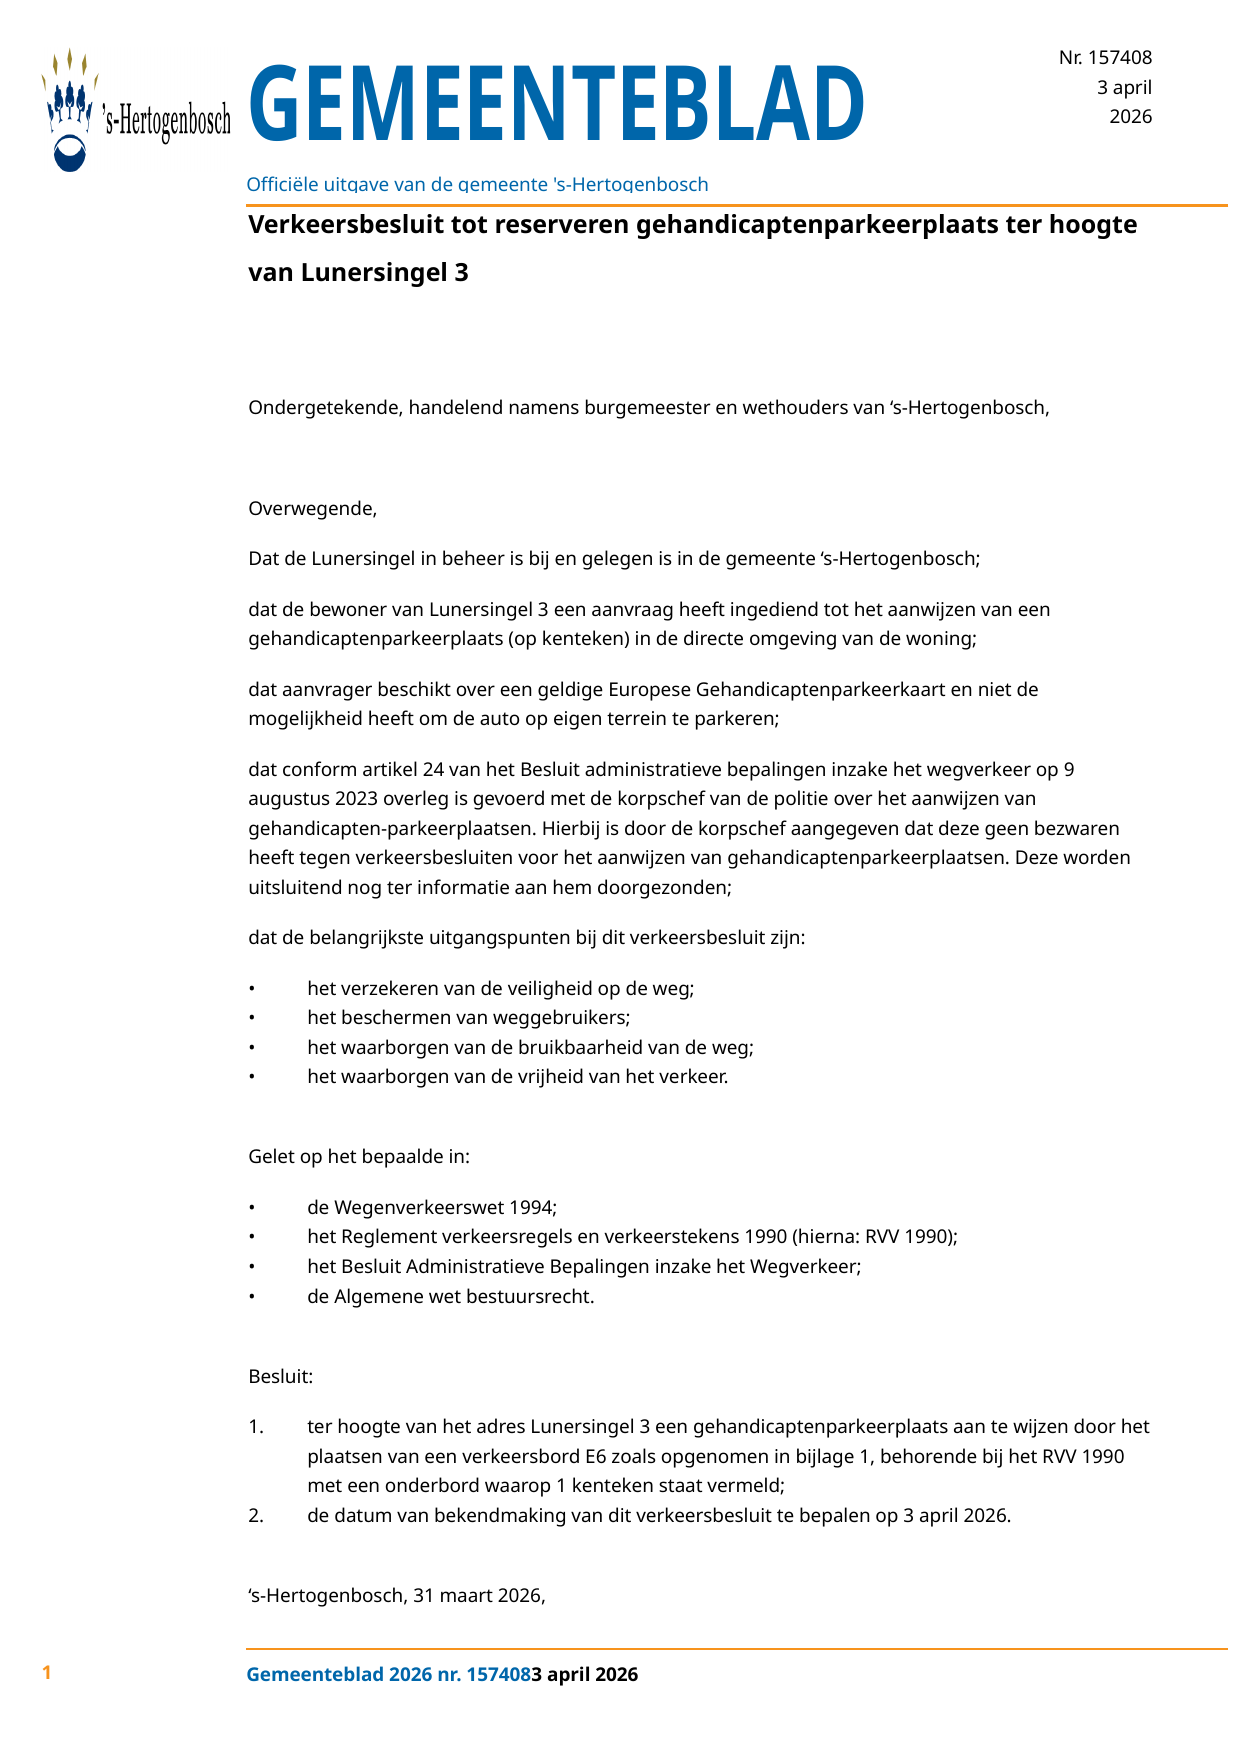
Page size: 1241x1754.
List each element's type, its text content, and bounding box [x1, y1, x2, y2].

text Gelet op het bepaalde in: [248, 1144, 1152, 1169]
list het Reglement verkeersregels en verkeerstekens 1990 (hierna: RVV 1990); [248, 1224, 1152, 1249]
list de Algemene wet bestuursrecht. [248, 1283, 1152, 1308]
text Overwegende, [248, 495, 1152, 521]
text Ondergetekende, handelend namens burgemeester en wethouders van ‘s-Hertogenbosch, [248, 394, 1152, 420]
text Dat de Lunersingel in beheer is bij en gelegen is in de gemeente ‘s-Hertogenbosch; [248, 545, 1152, 571]
text dat aanvrager beschikt over een geldige Europese Gehandicaptenparkeerkaart en niet de mogelijkheid heeft om de auto op eigen terrein te parkeren; [248, 676, 1152, 731]
picture [41, 47, 231, 172]
text dat conform artikel 24 van het Besluit administratieve bepalingen inzake het wegverkeer op 9 augustus 2023 overleg is gevoerd met de korpschef van de politie over het aanwijzen van gehandicapten-parkeerplaatsen. Hierbij is door de korpschef aangegeven dat deze geen bezwaren heeft tegen verkeersbesluiten voor het aanwijzen van gehandicaptenparkeerplaatsen. Deze worden uitsluitend nog ter informatie aan hem doorgezonden; [248, 756, 1152, 900]
list de Wegenverkeerswet 1994; [248, 1194, 1152, 1220]
list de datum van bekendmaking van dit verkeersbesluit te bepalen op 3 april 2026. [248, 1502, 1152, 1528]
list het beschermen van weggebruikers; [248, 1004, 1152, 1030]
list het Besluit Administratieve Bepalingen inzake het Wegverkeer; [248, 1253, 1152, 1279]
text Verkeersbesluit tot reserveren gehandicaptenparkeerplaats ter hoogte van Lunersingel 3 [248, 207, 1152, 288]
text Besluit: [248, 1363, 1152, 1388]
text ‘s-Hertogenbosch, 31 maart 2026, [248, 1582, 1152, 1608]
text dat de bewoner van Lunersingel 3 een aanvraag heeft ingediend tot het aanwijzen van een gehandicaptenparkeerplaats (op kenteken) in de directe omgeving van de woning; [248, 596, 1152, 651]
text dat de belangrijkste uitgangspunten bij dit verkeersbesluit zijn: [248, 924, 1152, 950]
list het verzekeren van de veiligheid op de weg; [248, 975, 1152, 1001]
list het waarborgen van de vrijheid van het verkeer. [248, 1064, 1152, 1089]
list ter hoogte van het adres Lunersingel 3 een gehandicaptenparkeerplaats aan te wijzen door het plaatsen van een verkeersbord E6 zoals opgenomen in bijlage 1, behorende bij het RVV 1990 met een onderbord waarop 1 kenteken staat vermeld; [248, 1413, 1152, 1498]
list het waarborgen van de bruikbaarheid van de weg; [248, 1034, 1152, 1060]
